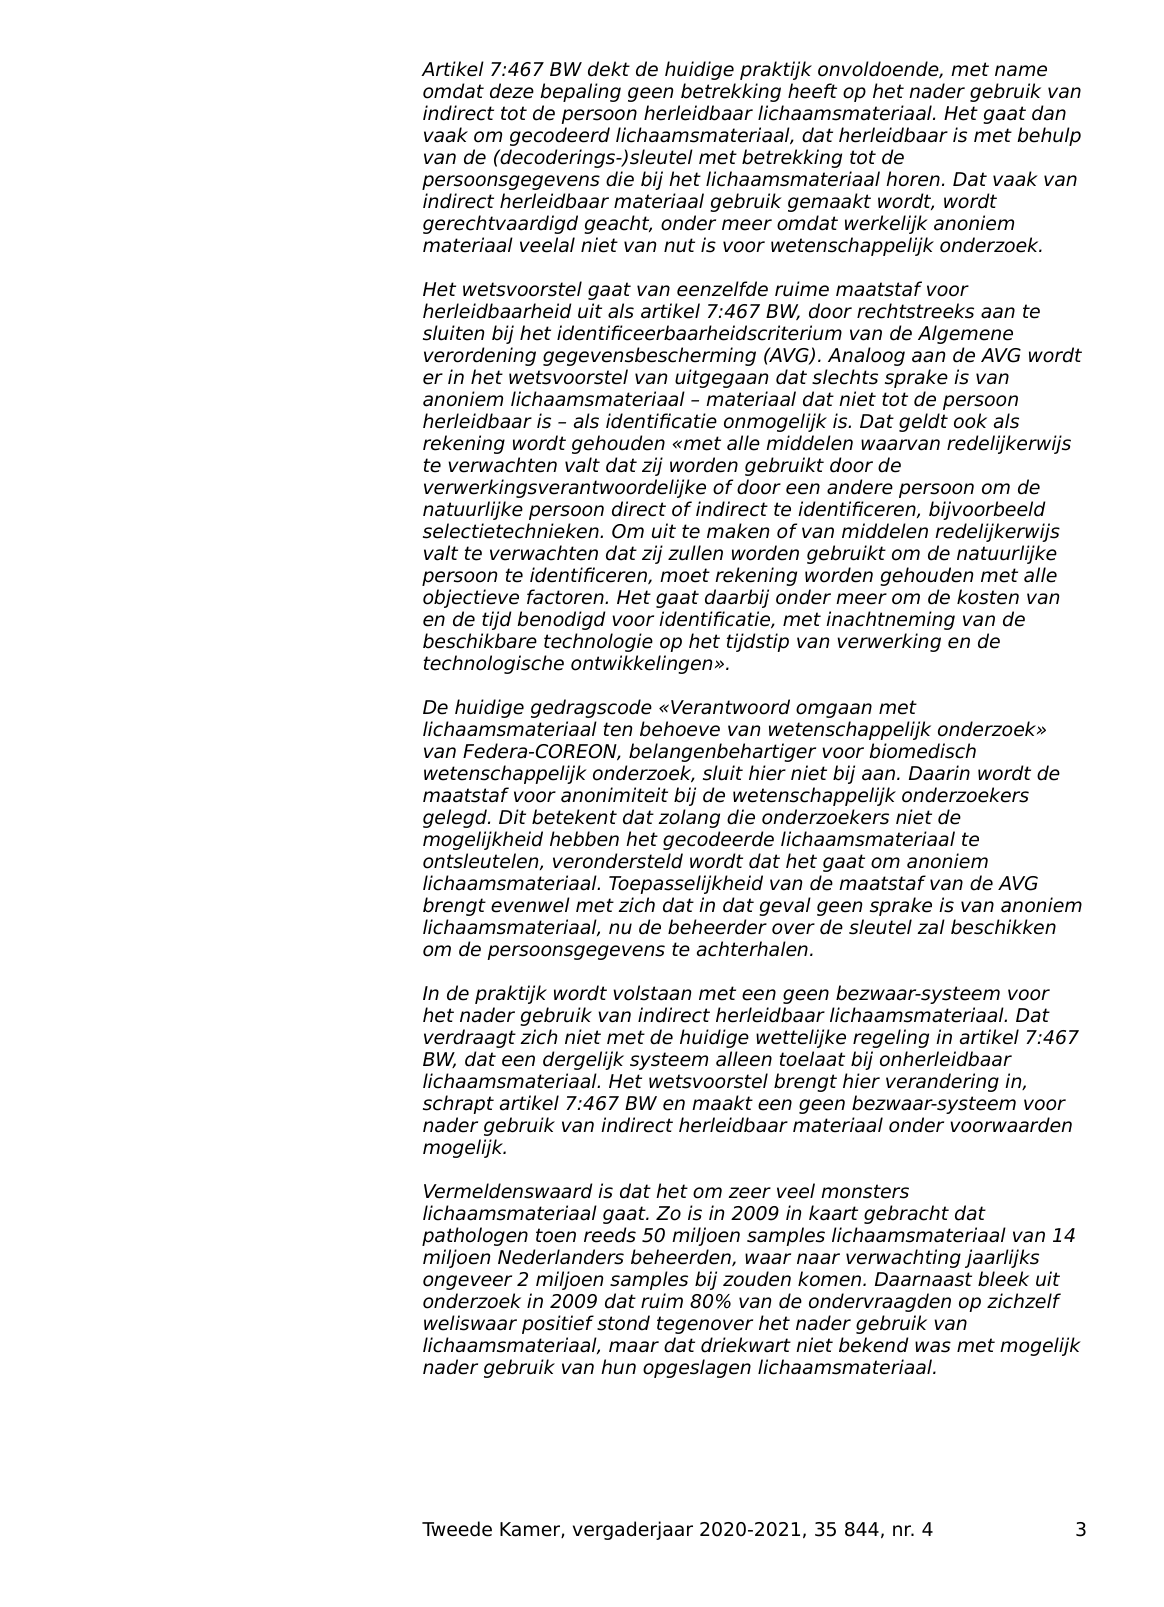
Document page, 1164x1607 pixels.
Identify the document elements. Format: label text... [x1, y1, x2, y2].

text De huidige gedragscode «Verantwoord omgaan met lichaamsmateriaal ten behoeve van wetenschappelijk onderzoek» van Federa-COREON, belangenbehartiger voor biomedisch wetenschappelijk onderzoek, sluit hier niet bij aan. Daarin wordt de maatstaf voor anonimiteit bij de wetenschappelijk onderzoekers gelegd. Dit betekent dat zolang die onderzoekers niet de mogelijkheid hebben het gecodeerde lichaamsmateriaal te ontsleutelen, verondersteld wordt dat het gaat om anoniem lichaamsmateriaal. Toepasselijkheid van de maatstaf van de AVG brengt evenwel met zich dat in dat geval geen sprake is van anoniem lichaamsmateriaal, nu de beheerder over de sleutel zal beschikken om de persoonsgegevens te achterhalen. [422, 697, 1087, 961]
text Artikel 7:467 BW dekt de huidige praktijk onvoldoende, met name omdat deze bepaling geen betrekking heeft op het nader gebruik van indirect tot de persoon herleidbaar lichaamsmateriaal. Het gaat dan vaak om gecodeerd lichaamsmateriaal, dat herleidbaar is met behulp van de (decoderings-)sleutel met betrekking tot de persoonsgegevens die bij het lichaamsmateriaal horen. Dat vaak van indirect herleidbaar materiaal gebruik gemaakt wordt, wordt gerechtvaardigd geacht, onder meer omdat werkelijk anoniem materiaal veelal niet van nut is voor wetenschappelijk onderzoek. [422, 59, 1087, 257]
text Het wetsvoorstel gaat van eenzelfde ruime maatstaf voor herleidbaarheid uit als artikel 7:467 BW, door rechtstreeks aan te sluiten bij het identificeerbaarheidscriterium van de Algemene verordening gegevensbescherming (AVG). Analoog aan de AVG wordt er in het wetsvoorstel van uitgegaan dat slechts sprake is van anoniem lichaamsmateriaal – materiaal dat niet tot de persoon herleidbaar is – als identificatie onmogelijk is. Dat geldt ook als rekening wordt gehouden «met alle middelen waarvan redelijkerwijs te verwachten valt dat zij worden gebruikt door de verwerkingsverantwoordelijke of door een andere persoon om de natuurlijke persoon direct of indirect te identificeren, bijvoorbeeld selectietechnieken. Om uit te maken of van middelen redelijkerwijs valt te verwachten dat zij zullen worden gebruikt om de natuurlijke persoon te identificeren, moet rekening worden gehouden met alle objectieve factoren. Het gaat daarbij onder meer om de kosten van en de tijd benodigd voor identificatie, met inachtneming van de beschikbare technologie op het tijdstip van verwerking en de technologische ontwikkelingen». [422, 279, 1087, 675]
text Vermeldenswaard is dat het om zeer veel monsters lichaamsmateriaal gaat. Zo is in 2009 in kaart gebracht dat pathologen toen reeds 50 miljoen samples lichaamsmateriaal van 14 miljoen Nederlanders beheerden, waar naar verwachting jaarlijks ongeveer 2 miljoen samples bij zouden komen. Daarnaast bleek uit onderzoek in 2009 dat ruim 80% van de ondervraagden op zichzelf weliswaar positief stond tegenover het nader gebruik van lichaamsmateriaal, maar dat driekwart niet bekend was met mogelijk nader gebruik van hun opgeslagen lichaamsmateriaal. [422, 1181, 1087, 1379]
text In de praktijk wordt volstaan met een geen bezwaar-systeem voor het nader gebruik van indirect herleidbaar lichaamsmateriaal. Dat verdraagt zich niet met de huidige wettelijke regeling in artikel 7:467 BW, dat een dergelijk systeem alleen toelaat bij onherleidbaar lichaamsmateriaal. Het wetsvoorstel brengt hier verandering in, schrapt artikel 7:467 BW en maakt een geen bezwaar-systeem voor nader gebruik van indirect herleidbaar materiaal onder voorwaarden mogelijk. [422, 983, 1087, 1159]
